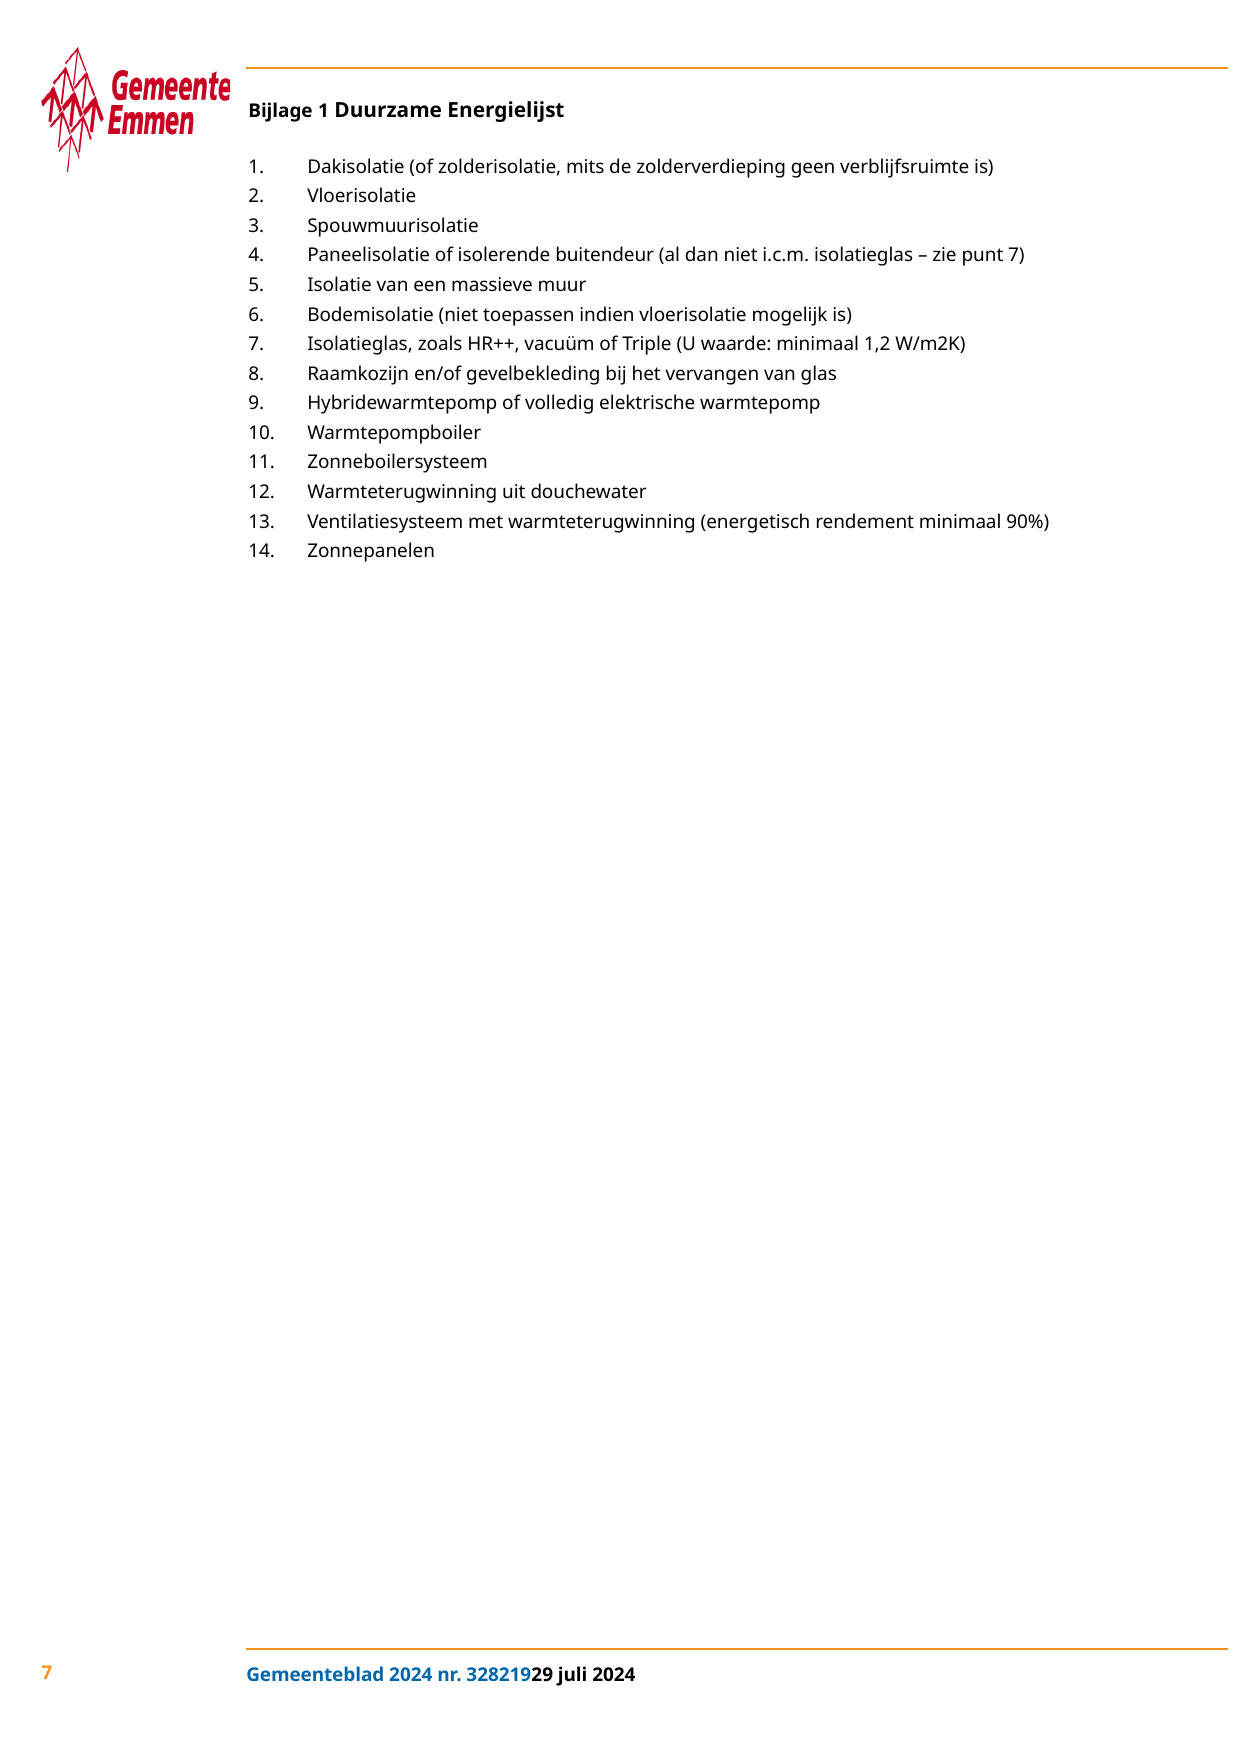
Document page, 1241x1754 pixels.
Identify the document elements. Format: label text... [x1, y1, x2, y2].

list Zonneboilersysteem [248, 449, 1152, 474]
list Ventilatiesysteem met warmteterugwinning (energetisch rendement minimaal 90%) [248, 508, 1152, 534]
picture [41, 47, 231, 172]
list Warmteterugwinning uit douchewater [248, 478, 1152, 504]
list Isolatie van een massieve muur [248, 271, 1152, 297]
list Vloerisolatie [248, 182, 1152, 208]
list Spouwmuurisolatie [248, 212, 1152, 238]
list Isolatieglas, zoals HR++, vacuüm of Triple (U waarde: minimaal 1,2 W/m2K) [248, 330, 1152, 356]
list Warmtepompboiler [248, 419, 1152, 445]
list Zonnepanelen [248, 537, 1152, 563]
list Raamkozijn en/of gevelbekleding bij het vervangen van glas [248, 360, 1152, 386]
list Paneelisolatie of isolerende buitendeur (al dan niet i.c.m. isolatieglas – zie punt 7) [248, 242, 1152, 267]
list Bodemisolatie (niet toepassen indien vloerisolatie mogelijk is) [248, 301, 1152, 327]
list Hybridewarmtepomp of volledig elektrische warmtepomp [248, 389, 1152, 415]
text Bijlage 1 Duurzame Energielijst [248, 95, 1152, 123]
list Dakisolatie (of zolderisolatie, mits de zolderverdieping geen verblijfsruimte is) [248, 153, 1152, 179]
